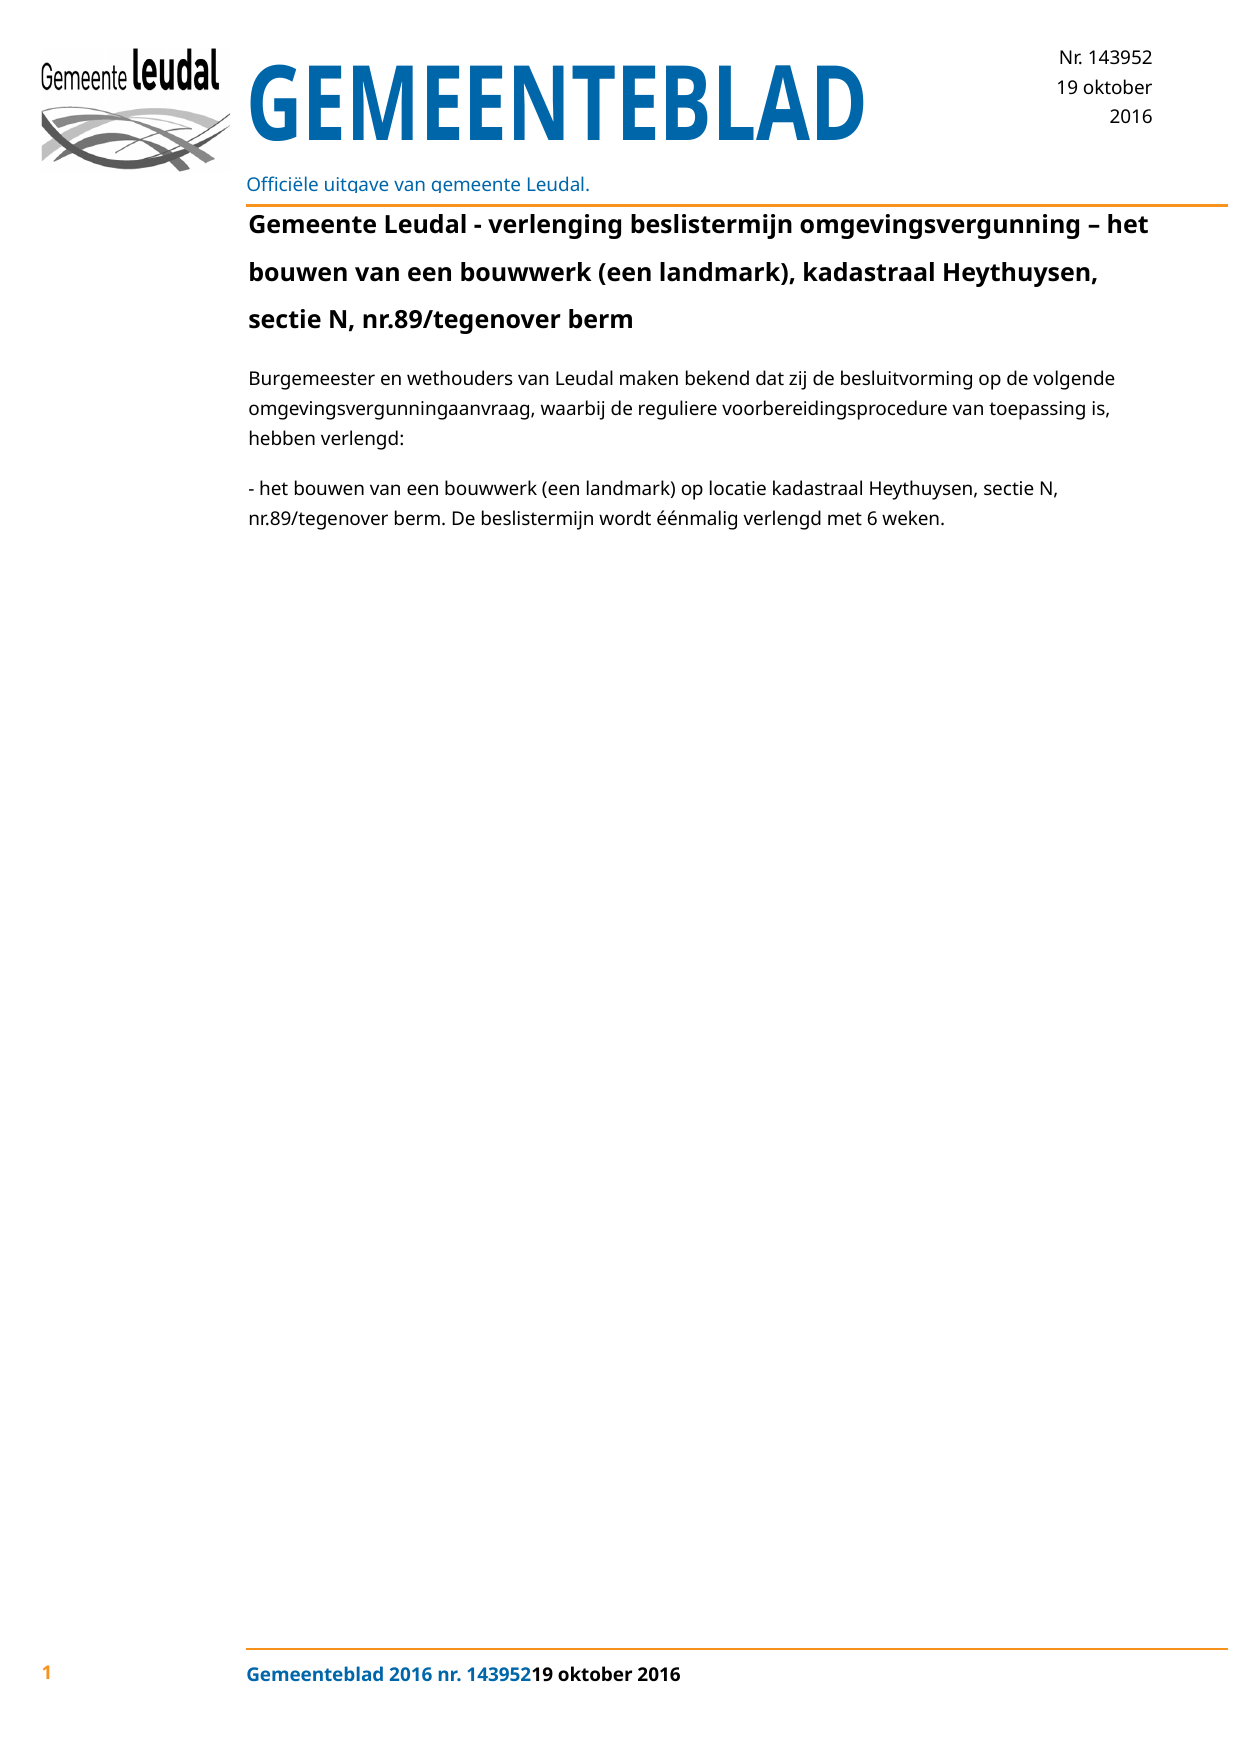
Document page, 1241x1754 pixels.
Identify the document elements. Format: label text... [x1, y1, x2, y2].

picture [41, 47, 231, 172]
text - het bouwen van een bouwwerk (een landmark) op locatie kadastraal Heythuysen, sectie N, nr.89/tegenover berm. De beslistermijn wordt éénmalig verlengd met 6 weken. [248, 475, 1152, 530]
text Burgemeester en wethouders van Leudal maken bekend dat zij de besluitvorming op de volgende omgevingsvergunningaanvraag, waarbij de reguliere voorbereidingsprocedure van toepassing is, hebben verlengd: [248, 366, 1152, 450]
text Gemeente Leudal - verlenging beslistermijn omgevingsvergunning – het bouwen van een bouwwerk (een landmark), kadastraal Heythuysen, sectie N, nr.89/tegenover berm [248, 207, 1152, 336]
